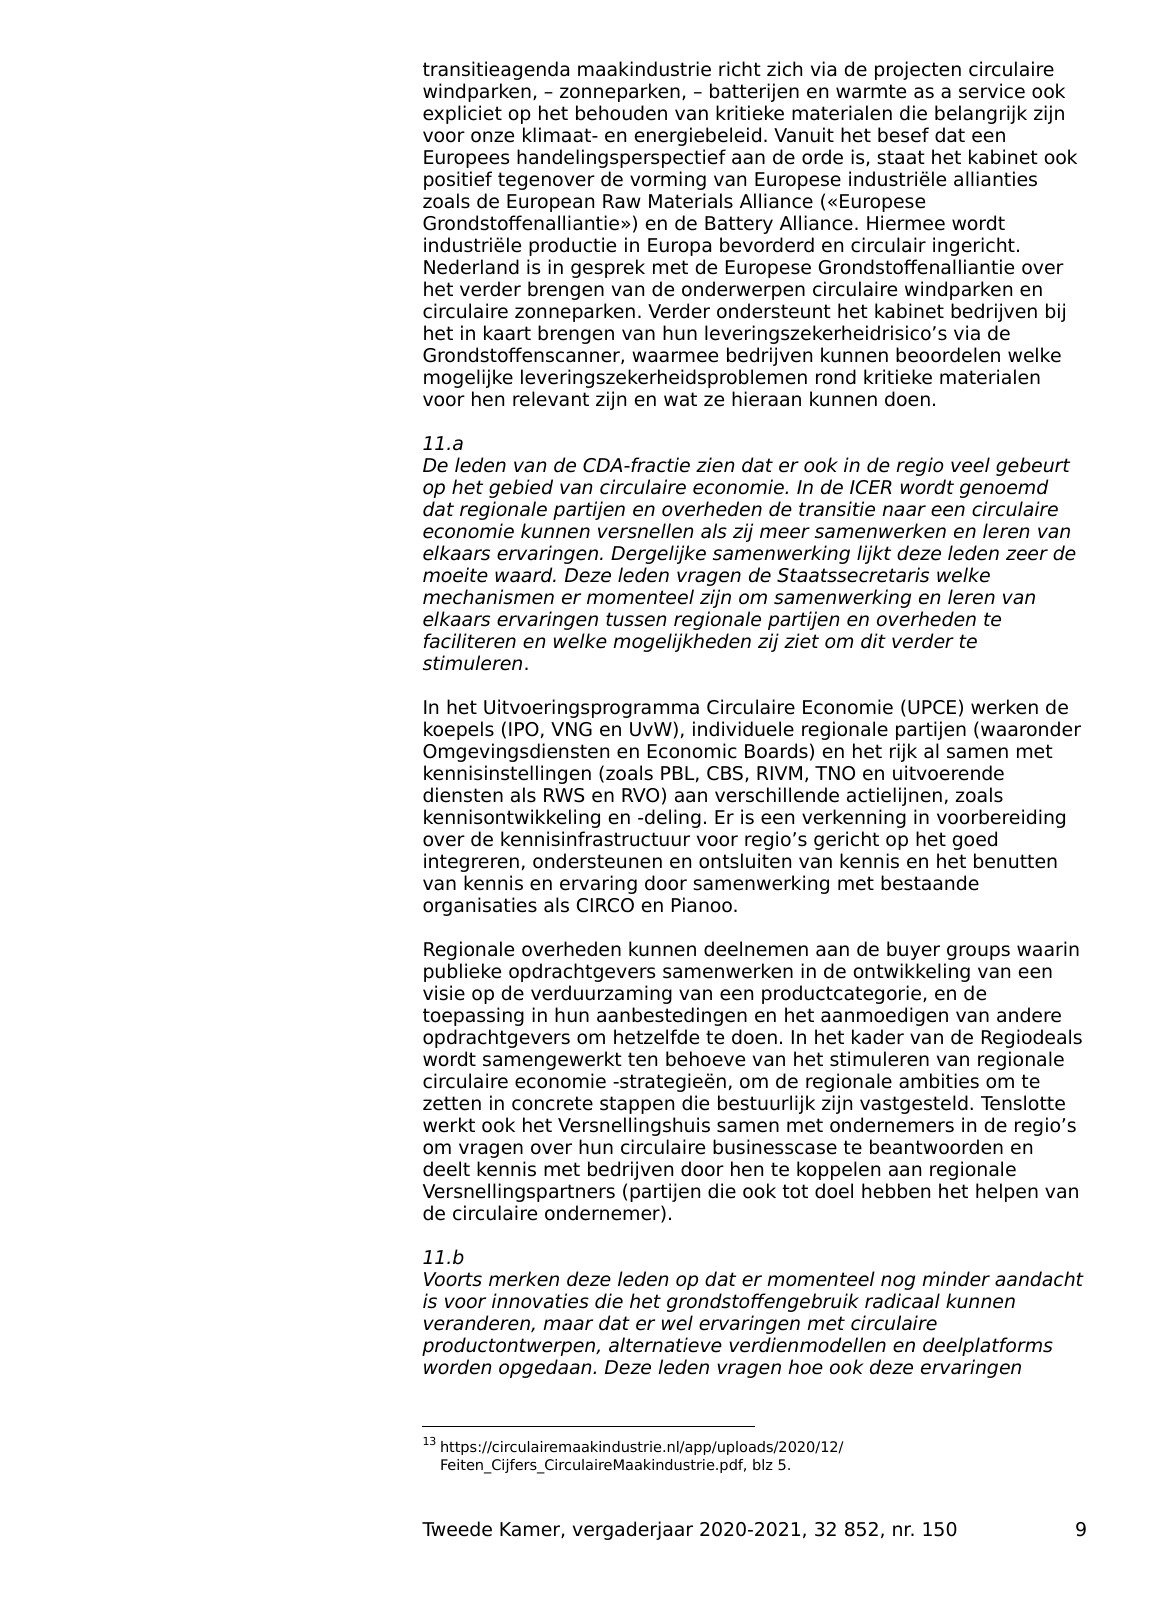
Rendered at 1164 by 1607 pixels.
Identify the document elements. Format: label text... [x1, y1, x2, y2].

text https://circulairemaakindustrie.nl/app/uploads/2020/12/Feiten_Cijfers_CirculaireMaakindustrie.pdf, blz 5. [422, 1435, 1087, 1474]
text 11.b [422, 1247, 1087, 1269]
text In het Uitvoeringsprogramma Circulaire Economie (UPCE) werken de koepels (IPO, VNG en UvW), individuele regionale partijen (waaronder Omgevingsdiensten en Economic Boards) en het rijk al samen met kennisinstellingen (zoals PBL, CBS, RIVM, TNO en uitvoerende diensten als RWS en RVO) aan verschillende actielijnen, zoals kennisontwikkeling en -deling. Er is een verkenning in voorbereiding over de kennisinfrastructuur voor regio’s gericht op het goed integreren, ondersteunen en ontsluiten van kennis en het benutten van kennis en ervaring door samenwerking met bestaande organisaties als CIRCO en Pianoo. [422, 697, 1087, 917]
text 11.a [422, 433, 1087, 455]
text De leden van de CDA-fractie zien dat er ook in de regio veel gebeurt op het gebied van circulaire economie. In de ICER wordt genoemd dat regionale partijen en overheden de transitie naar een circulaire economie kunnen versnellen als zij meer samenwerken en leren van elkaars ervaringen. Dergelijke samenwerking lijkt deze leden zeer de moeite waard. Deze leden vragen de Staatssecretaris welke mechanismen er momenteel zijn om samenwerking en leren van elkaars ervaringen tussen regionale partijen en overheden te faciliteren en welke mogelijkheden zij ziet om dit verder te stimuleren. [422, 455, 1087, 675]
text transitieagenda maakindustrie richt zich via de projecten circulaire windparken, – zonneparken, – batterijen en warmte as a service ook expliciet op het behouden van kritieke materialen die belangrijk zijn voor onze klimaat- en energiebeleid. Vanuit het besef dat een Europees handelingsperspectief aan de orde is, staat het kabinet ook positief tegenover de vorming van Europese industriële allianties zoals de European Raw Materials Alliance («Europese Grondstoffenalliantie») en de Battery Alliance. Hiermee wordt industriële productie in Europa bevorderd en circulair ingericht. Nederland is in gesprek met de Europese Grondstoffenalliantie over het verder brengen van de onderwerpen circulaire windparken en circulaire zonneparken. Verder ondersteunt het kabinet bedrijven bij het in kaart brengen van hun leveringszekerheidrisico’s via de Grondstoffenscanner, waarmee bedrijven kunnen beoordelen welke mogelijke leveringszekerheidsproblemen rond kritieke materialen voor hen relevant zijn en wat ze hieraan kunnen doen. [422, 59, 1087, 411]
text Regionale overheden kunnen deelnemen aan de buyer groups waarin publieke opdrachtgevers samenwerken in de ontwikkeling van een visie op de verduurzaming van een productcategorie, en de toepassing in hun aanbestedingen en het aanmoedigen van andere opdrachtgevers om hetzelfde te doen. In het kader van de Regiodeals wordt samengewerkt ten behoeve van het stimuleren van regionale circulaire economie -strategieën, om de regionale ambities om te zetten in concrete stappen die bestuurlijk zijn vastgesteld. Tenslotte werkt ook het Versnellingshuis samen met ondernemers in de regio’s om vragen over hun circulaire businesscase te beantwoorden en deelt kennis met bedrijven door hen te koppelen aan regionale Versnellingspartners (partijen die ook tot doel hebben het helpen van de circulaire ondernemer). [422, 939, 1087, 1224]
text Voorts merken deze leden op dat er momenteel nog minder aandacht is voor innovaties die het grondstoffengebruik radicaal kunnen veranderen, maar dat er wel ervaringen met circulaire productontwerpen, alternatieve verdienmodellen en deelplatforms worden opgedaan. Deze leden vragen hoe ook deze ervaringen [422, 1269, 1087, 1379]
